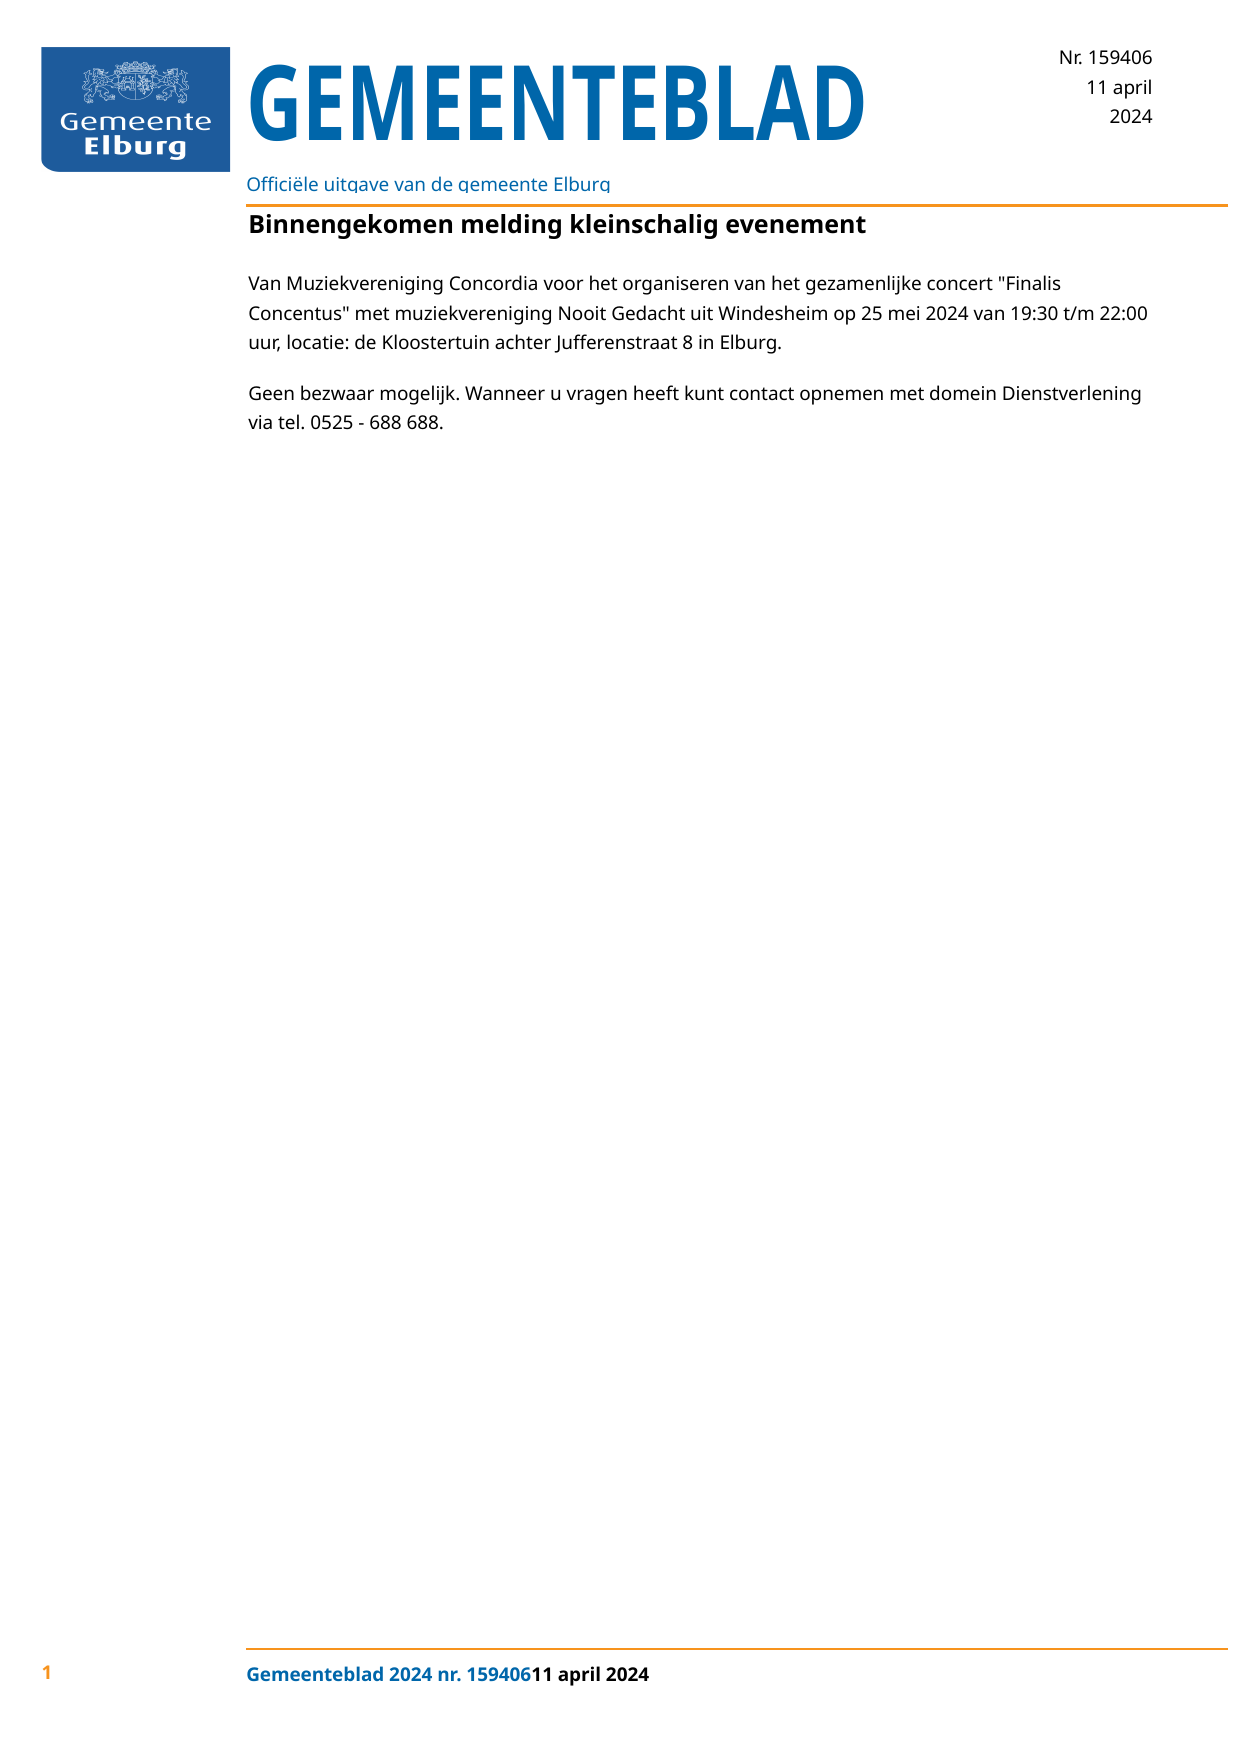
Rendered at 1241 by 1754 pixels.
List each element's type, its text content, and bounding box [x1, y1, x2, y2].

picture [41, 47, 231, 172]
text Binnengekomen melding kleinschalig evenement [248, 207, 1152, 241]
text Geen bezwaar mogelijk. Wanneer u vragen heeft kunt contact opnemen met domein Dienstverlening via tel. 0525 - 688 688. [248, 380, 1152, 435]
text Van Muziekvereniging Concordia voor het organiseren van het gezamenlijke concert "Finalis Concentus" met muziekvereniging Nooit Gedacht uit Windesheim op 25 mei 2024 van 19:30 t/m 22:00 uur, locatie: de Kloostertuin achter Jufferenstraat 8 in Elburg. [248, 270, 1152, 355]
